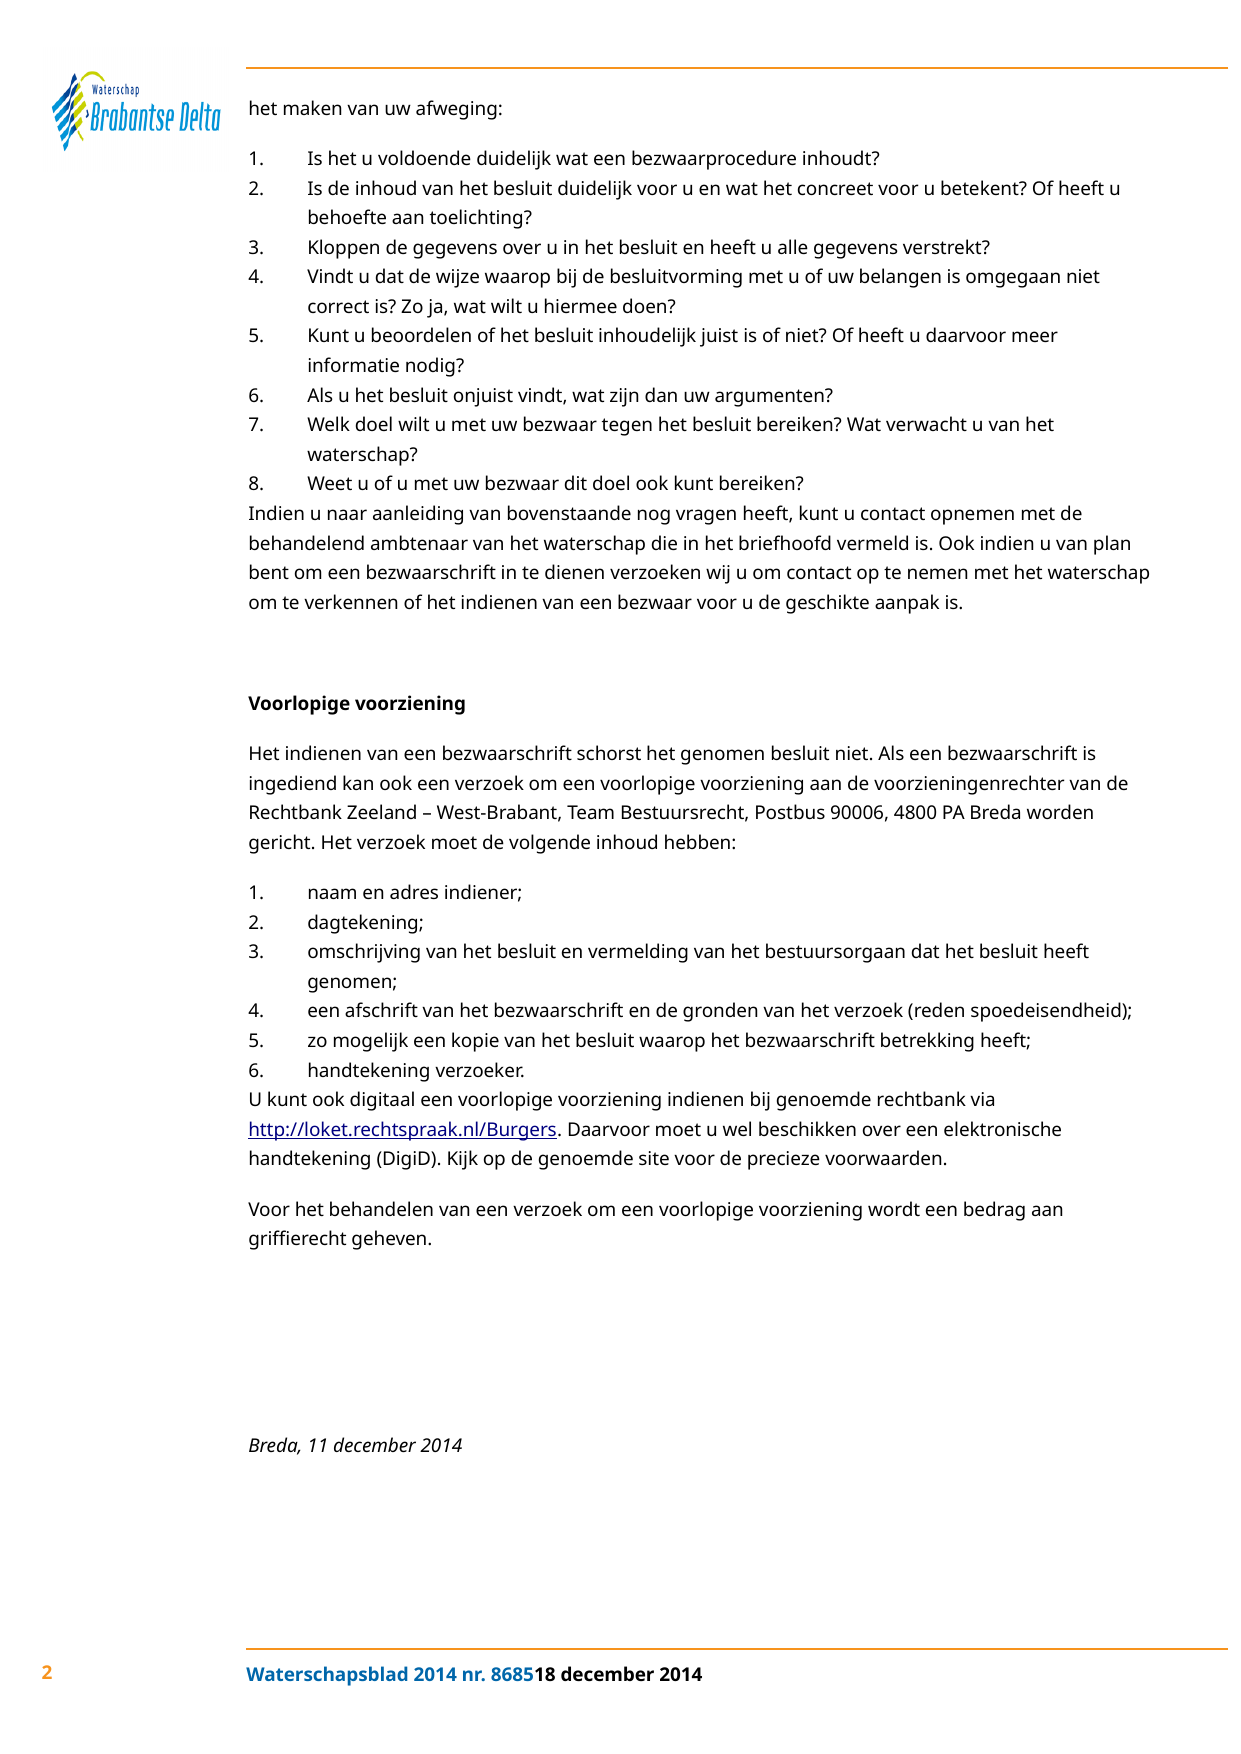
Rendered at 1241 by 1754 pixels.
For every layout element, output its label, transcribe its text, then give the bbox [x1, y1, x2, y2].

text Het indienen van een bezwaarschrift schorst het genomen besluit niet. Als een bezwaarschrift is ingediend kan ook een verzoek om een voorlopige voorziening aan de voorzieningenrechter van de Rechtbank Zeeland – West-Brabant, Team Bestuursrecht, Postbus 90006, 4800 PA Breda worden gericht. Het verzoek moet de volgende inhoud hebben: [248, 740, 1152, 855]
list een afschrift van het bezwaarschrift en de gronden van het verzoek (reden spoedeisendheid); [248, 998, 1152, 1023]
list zo mogelijk een kopie van het besluit waarop het bezwaarschrift betrekking heeft; [248, 1027, 1152, 1053]
text het maken van uw afweging: [248, 95, 1152, 121]
list Weet u of u met uw bezwaar dit doel ook kunt bereiken? [248, 471, 1152, 496]
list dagtekening; [248, 909, 1152, 935]
list Is de inhoud van het besluit duidelijk voor u en wat het concreet voor u betekent? Of heeft u behoefte aan toelichting? [248, 175, 1152, 230]
list Kunt u beoordelen of het besluit inhoudelijk juist is of niet? Of heeft u daarvoor meer informatie nodig? [248, 323, 1152, 378]
list Is het u voldoende duidelijk wat een bezwaarprocedure inhoudt? [248, 145, 1152, 171]
text Voor het behandelen van een verzoek om een voorlopige voorziening wordt een bedrag aan griffierecht geheven. [248, 1196, 1152, 1251]
text Breda, 11 december 2014 [248, 1432, 1152, 1458]
list Kloppen de gegevens over u in het besluit en heeft u alle gegevens verstrekt? [248, 234, 1152, 260]
text Indien u naar aanleiding van bovenstaande nog vragen heeft, kunt u contact opnemen met de behandelend ambtenaar van het waterschap die in het briefhoofd vermeld is. Ook indien u van plan bent om een bezwaarschrift in te dienen verzoeken wij u om contact op te nemen met het waterschap om te verkennen of het indienen van een bezwaar voor u de geschikte aanpak is. [248, 500, 1152, 615]
text U kunt ook digitaal een voorlopige voorziening indienen bij genoemde rechtbank via http://loket.rechtspraak.nl/Burgers. Daarvoor moet u wel beschikken over een elektronische handtekening (DigiD). Kijk op de genoemde site voor de precieze voorwaarden. [248, 1086, 1152, 1171]
text Voorlopige voorziening [248, 690, 1152, 716]
picture [41, 47, 231, 172]
list omschrijving van het besluit en vermelding van het bestuursorgaan dat het besluit heeft genomen; [248, 938, 1152, 994]
list naam en adres indiener; [248, 879, 1152, 905]
list Welk doel wilt u met uw bezwaar tegen het besluit bereiken? Wat verwacht u van het waterschap? [248, 411, 1152, 467]
list Als u het besluit onjuist vindt, wat zijn dan uw argumenten? [248, 382, 1152, 408]
list Vindt u dat de wijze waarop bij de besluitvorming met u of uw belangen is omgegaan niet correct is? Zo ja, wat wilt u hiermee doen? [248, 263, 1152, 319]
list handtekening verzoeker. [248, 1057, 1152, 1083]
